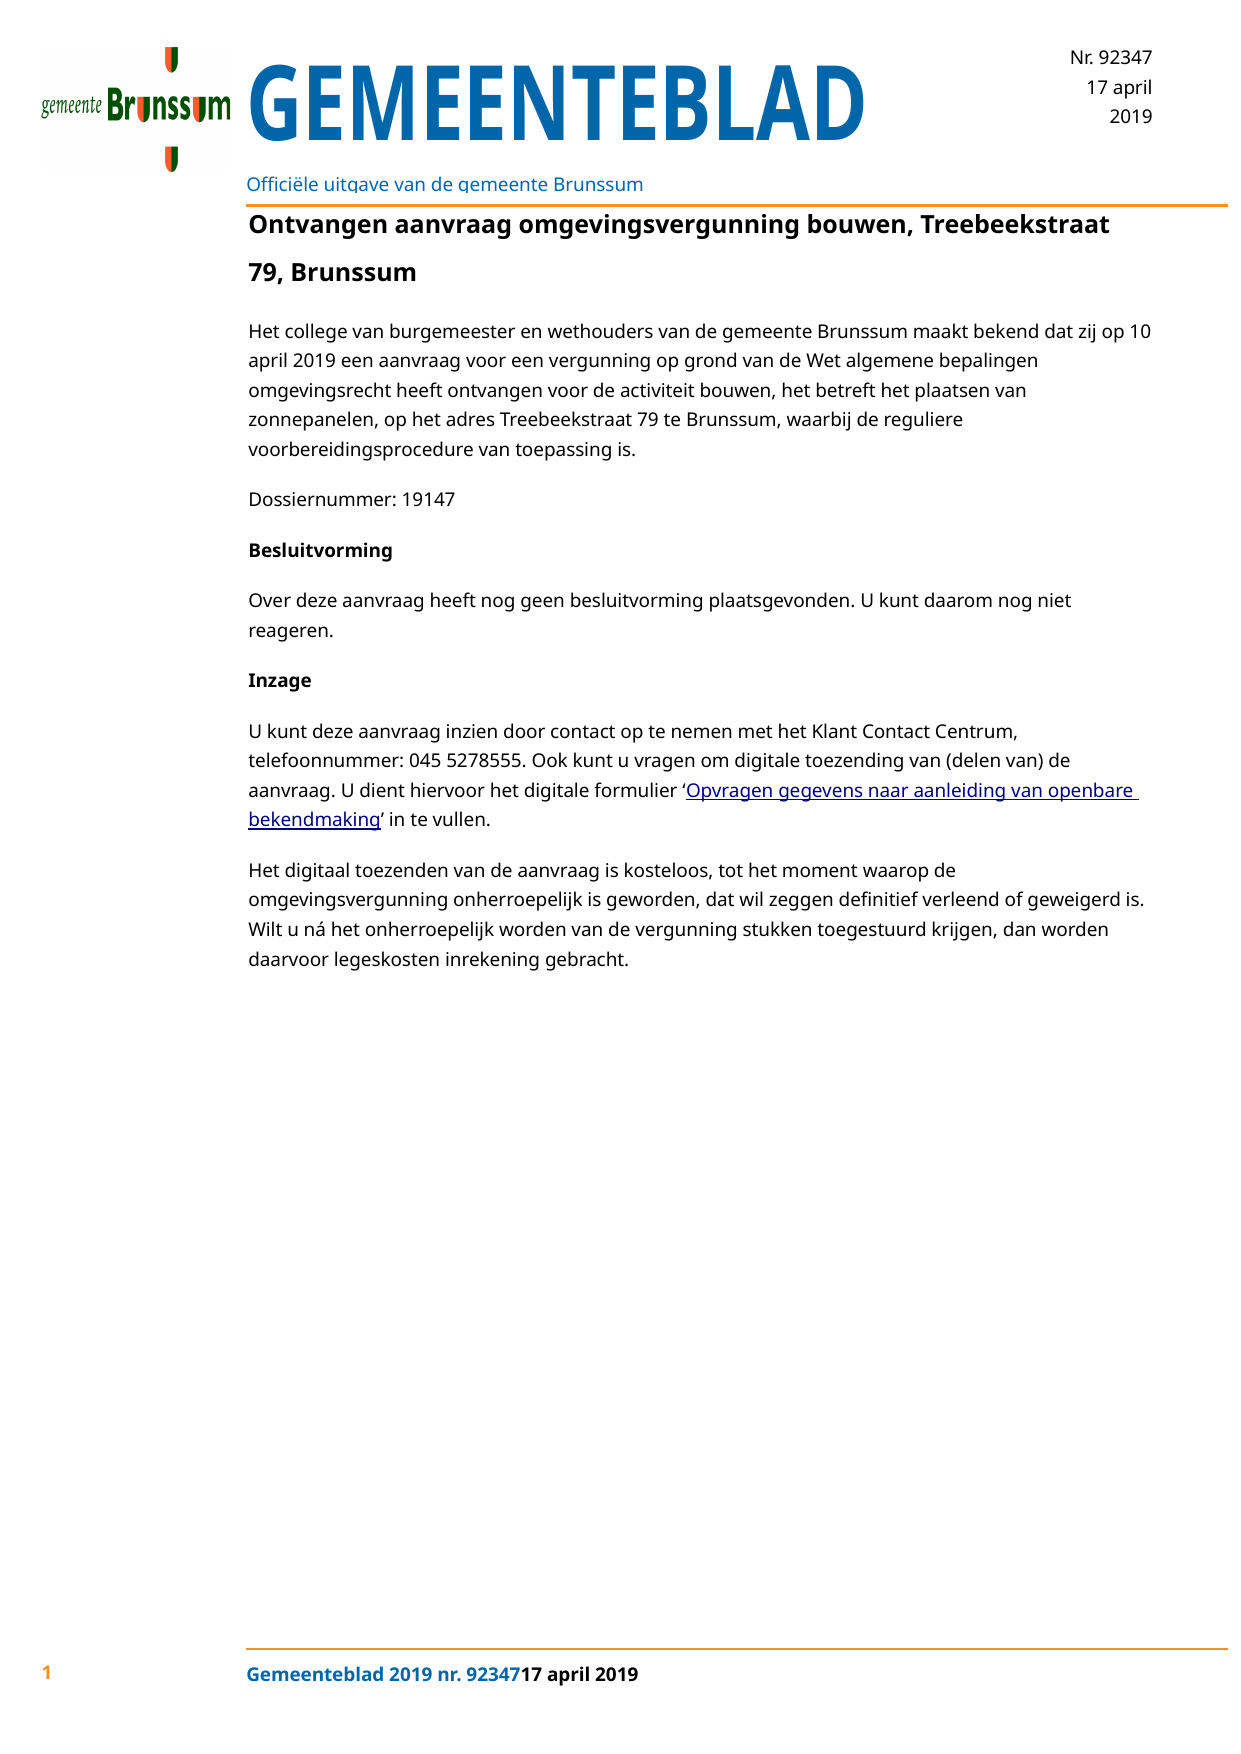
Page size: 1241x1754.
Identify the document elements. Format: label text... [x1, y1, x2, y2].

text Dossiernummer: 19147 [248, 487, 1152, 512]
text Over deze aanvraag heeft nog geen besluitvorming plaatsgevonden. U kunt daarom nog niet reageren. [248, 587, 1152, 643]
text Inzage [248, 667, 1152, 693]
text U kunt deze aanvraag inzien door contact op te nemen met het Klant Contact Centrum, telefoonnummer: 045 5278555. Ook kunt u vragen om digitale toezending van (delen van) de aanvraag. U dient hiervoor het digitale formulier ‘Opvragen gegevens naar aanleiding van openbare bekendmaking’ in te vullen. [248, 718, 1152, 832]
picture [41, 47, 231, 172]
text Het college van burgemeester en wethouders van de gemeente Brunssum maakt bekend dat zij op 10 april 2019 een aanvraag voor een vergunning op grond van de Wet algemene bepalingen omgevingsrecht heeft ontvangen voor de activiteit bouwen, het betreft het plaatsen van zonnepanelen, op het adres Treebeekstraat 79 te Brunssum, waarbij de reguliere voorbereidingsprocedure van toepassing is. [248, 318, 1152, 462]
text Het digitaal toezenden van de aanvraag is kosteloos, tot het moment waarop de omgevingsvergunning onherroepelijk is geworden, dat wil zeggen definitief verleend of geweigerd is. Wilt u ná het onherroepelijk worden van de vergunning stukken toegestuurd krijgen, dan worden daarvoor legeskosten inrekening gebracht. [248, 857, 1152, 972]
text Ontvangen aanvraag omgevingsvergunning bouwen, Treebeekstraat 79, Brunssum [248, 207, 1152, 288]
text Besluitvorming [248, 537, 1152, 563]
